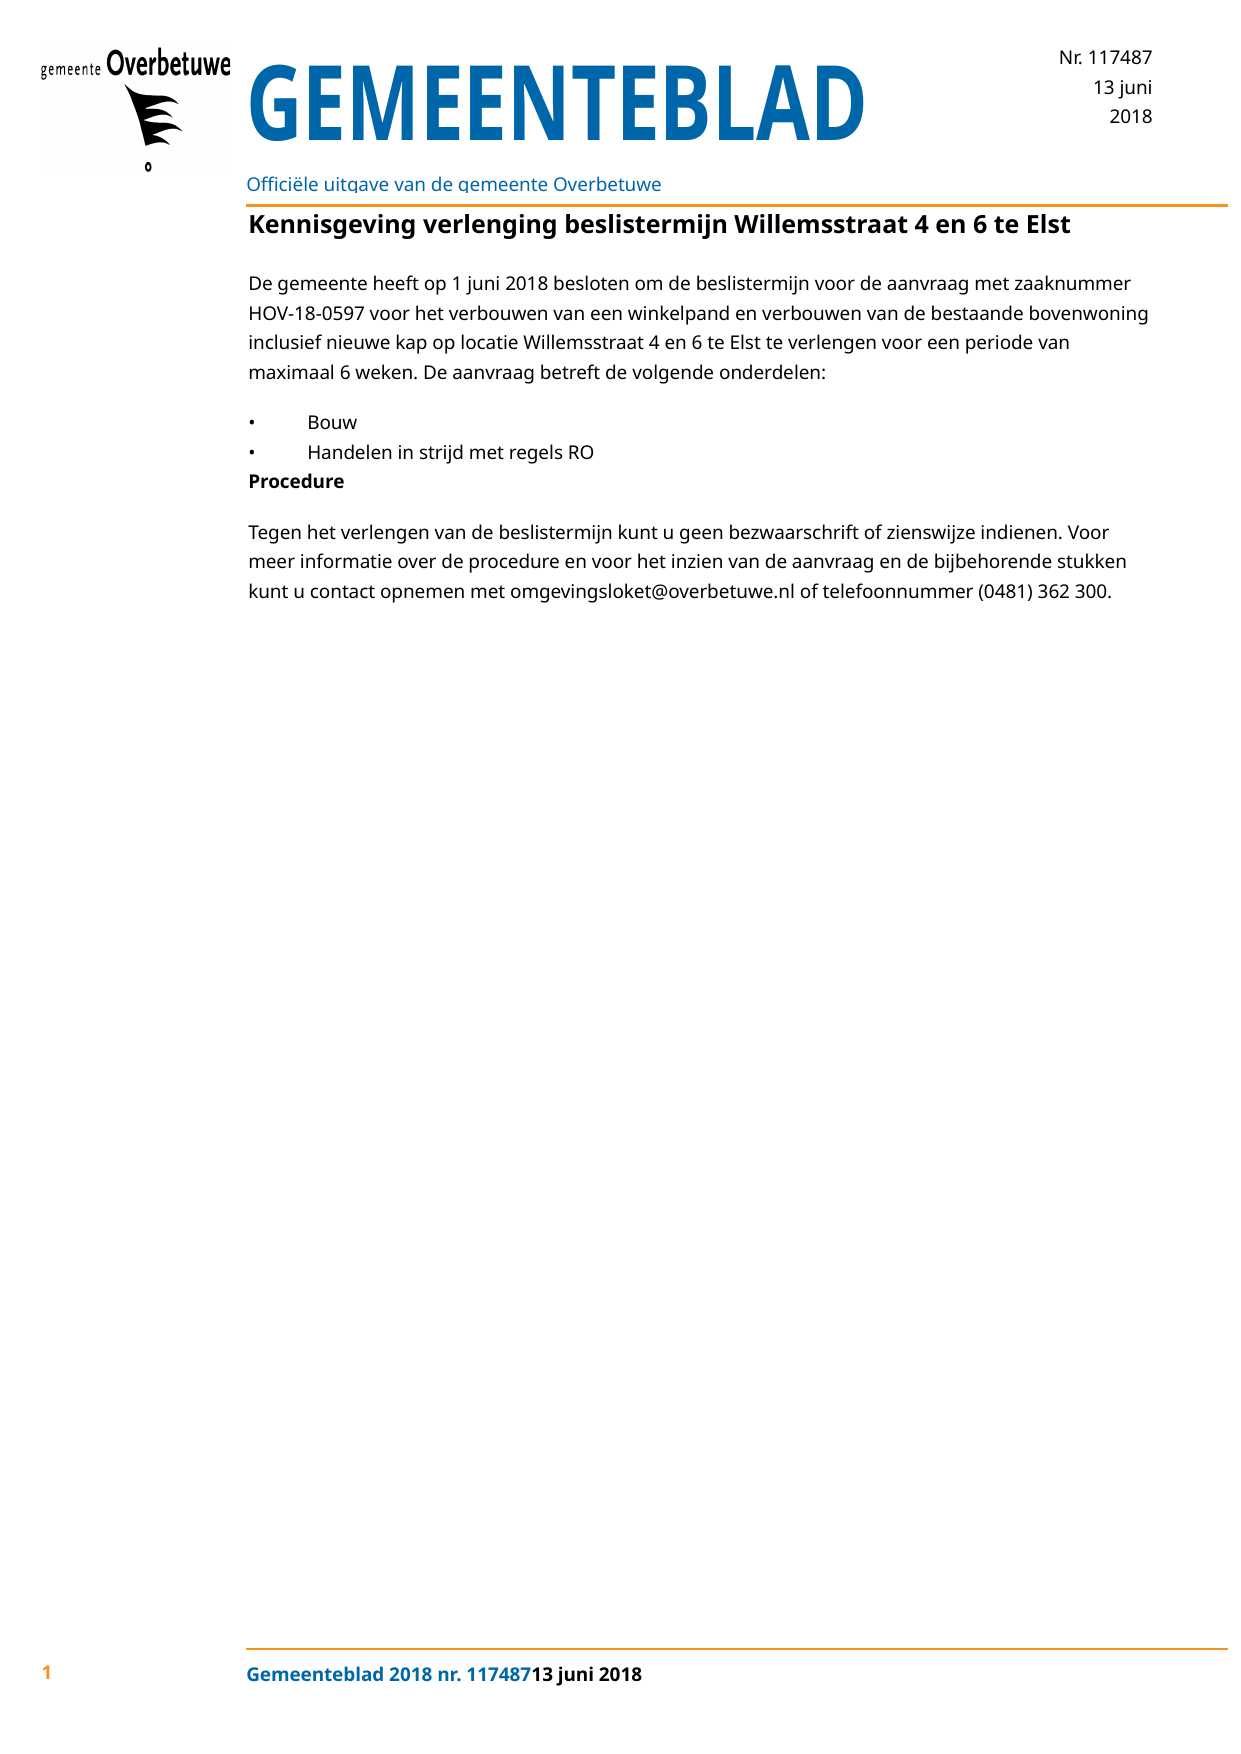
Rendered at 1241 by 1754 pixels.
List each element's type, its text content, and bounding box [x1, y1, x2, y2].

text De gemeente heeft op 1 juni 2018 besloten om de beslistermijn voor de aanvraag met zaaknummer HOV-18-0597 voor het verbouwen van een winkelpand en verbouwen van de bestaande bovenwoning inclusief nieuwe kap op locatie Willemsstraat 4 en 6 te Elst te verlengen voor een periode van maximaal 6 weken. De aanvraag betreft de volgende onderdelen: [248, 270, 1152, 385]
picture [41, 47, 231, 172]
list Handelen in strijd met regels RO [248, 439, 1152, 465]
text Kennisgeving verlenging beslistermijn Willemsstraat 4 en 6 te Elst [248, 207, 1152, 241]
text Tegen het verlengen van de beslistermijn kunt u geen bezwaarschrift of zienswijze indienen. Voor meer informatie over de procedure en voor het inzien van de aanvraag en de bijbehorende stukken kunt u contact opnemen met omgevingsloket@overbetuwe.nl of telefoonnummer (0481) 362 300. [248, 519, 1152, 604]
text Procedure [248, 469, 1152, 494]
list Bouw [248, 409, 1152, 435]
